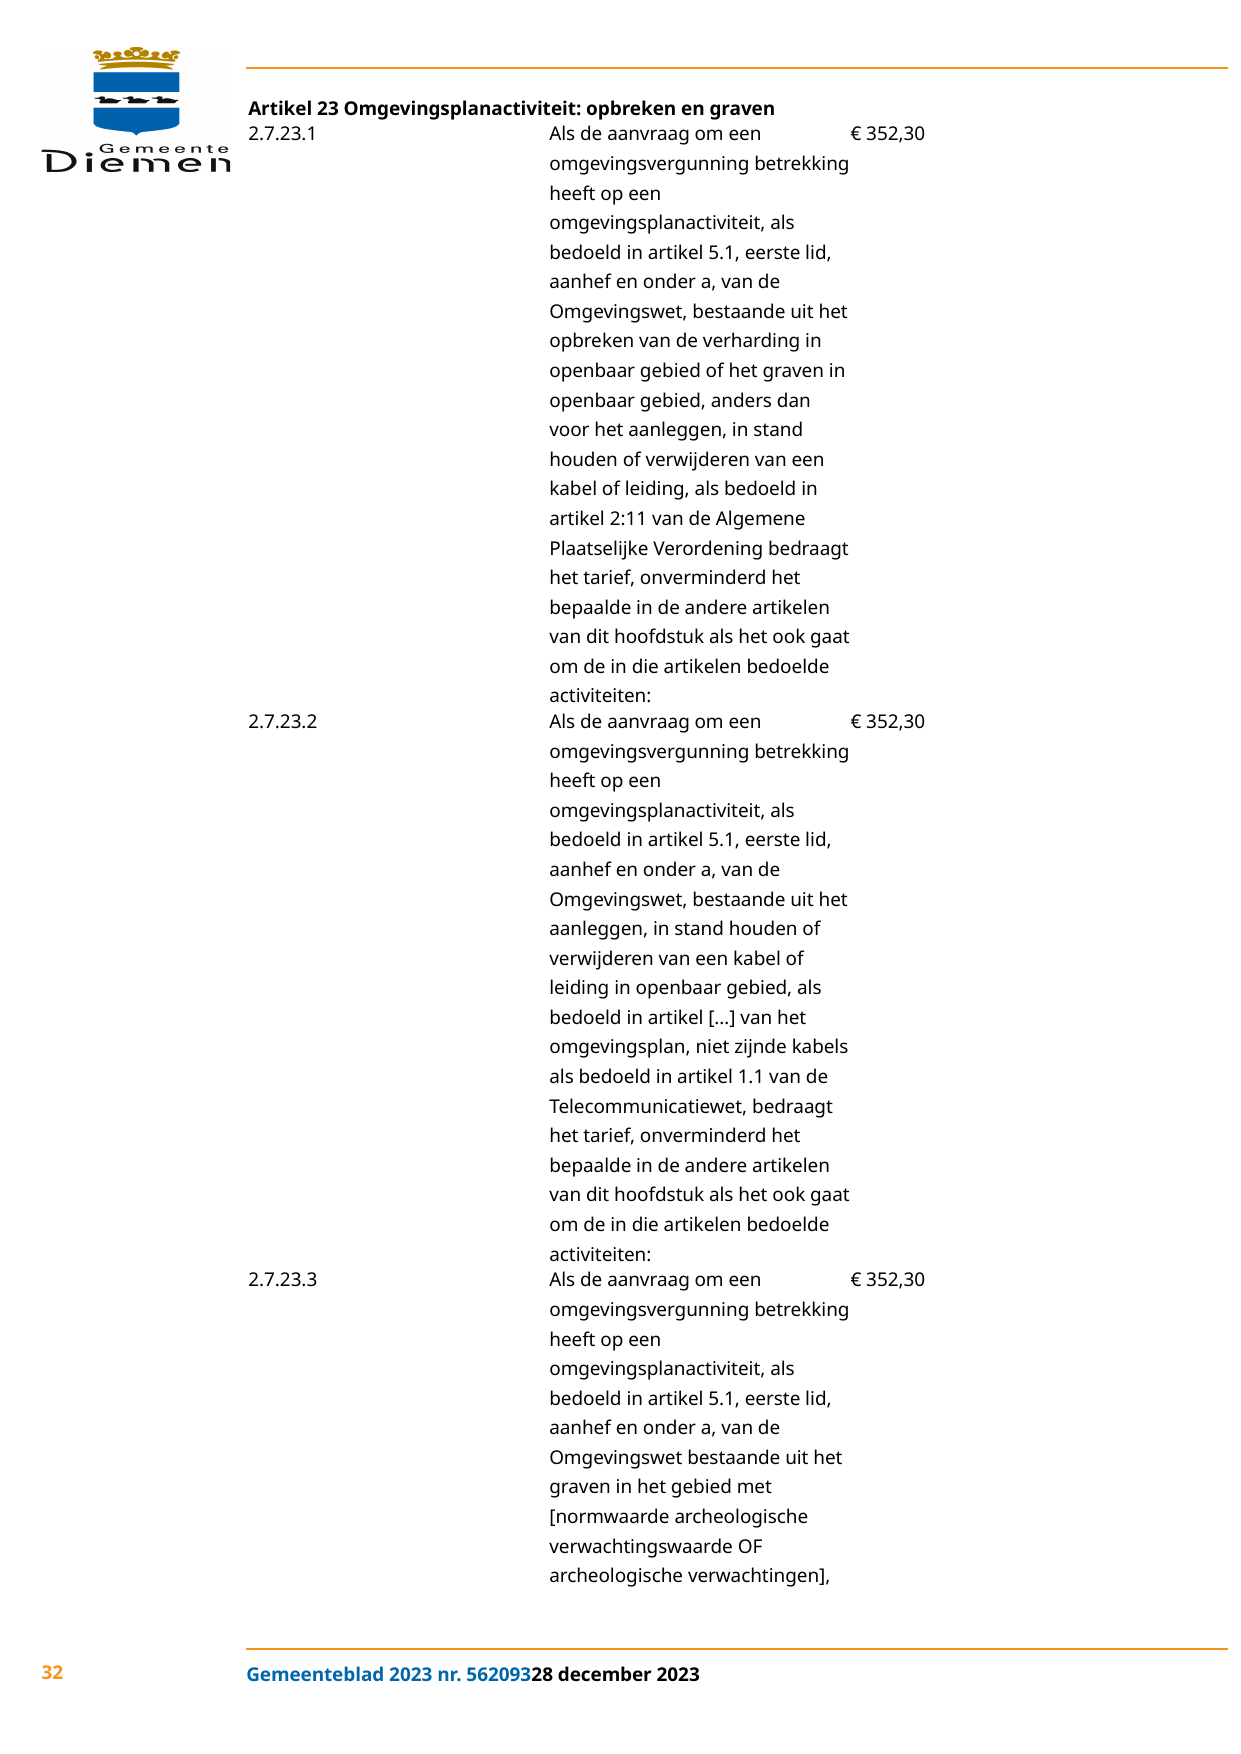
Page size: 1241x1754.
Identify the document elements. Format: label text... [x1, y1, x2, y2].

table_cell Als de aanvraag om een omgevingsvergunning betrekking heeft op een omgevingsplanactiviteit, als bedoeld in artikel 5.1, eerste lid, aanhef en onder a, van de Omgevingswet bestaande uit het graven in het gebied met [normwaarde archeologische verwachtingswaarde OF archeologische verwachtingen], [549, 1267, 850, 1588]
table_cell 2.7.23.2 [248, 708, 549, 1267]
table_cell 2.7.23.1 [248, 121, 549, 708]
table_cell [850, 95, 1152, 121]
table_cell Als de aanvraag om een omgevingsvergunning betrekking heeft op een omgevingsplanactiviteit, als bedoeld in artikel 5.1, eerste lid, aanhef en onder a, van de Omgevingswet, bestaande uit het opbreken van de verharding in openbaar gebied of het graven in openbaar gebied, anders dan voor het aanleggen, in stand houden of verwijderen van een kabel of leiding, als bedoeld in artikel 2:11 van de Algemene Plaatselijke Verordening bedraagt het tarief, onverminderd het bepaalde in de andere artikelen van dit hoofdstuk als het ook gaat om de in die artikelen bedoelde activiteiten: [549, 121, 850, 708]
picture [41, 47, 231, 172]
table_cell € 352,30 [850, 121, 1152, 708]
table_cell Artikel 23 Omgevingsplanactiviteit: opbreken en graven [248, 95, 850, 121]
table_cell Als de aanvraag om een omgevingsvergunning betrekking heeft op een omgevingsplanactiviteit, als bedoeld in artikel 5.1, eerste lid, aanhef en onder a, van de Omgevingswet, bestaande uit het aanleggen, in stand houden of verwijderen van een kabel of leiding in openbaar gebied, als bedoeld in artikel […] van het omgevingsplan, niet zijnde kabels als bedoeld in artikel 1.1 van de Telecommunicatiewet, bedraagt het tarief, onverminderd het bepaalde in de andere artikelen van dit hoofdstuk als het ook gaat om de in die artikelen bedoelde activiteiten: [549, 708, 850, 1267]
table_cell 2.7.23.3 [248, 1267, 549, 1588]
table_cell € 352,30 [850, 708, 1152, 1267]
table_cell € 352,30 [850, 1267, 1152, 1588]
